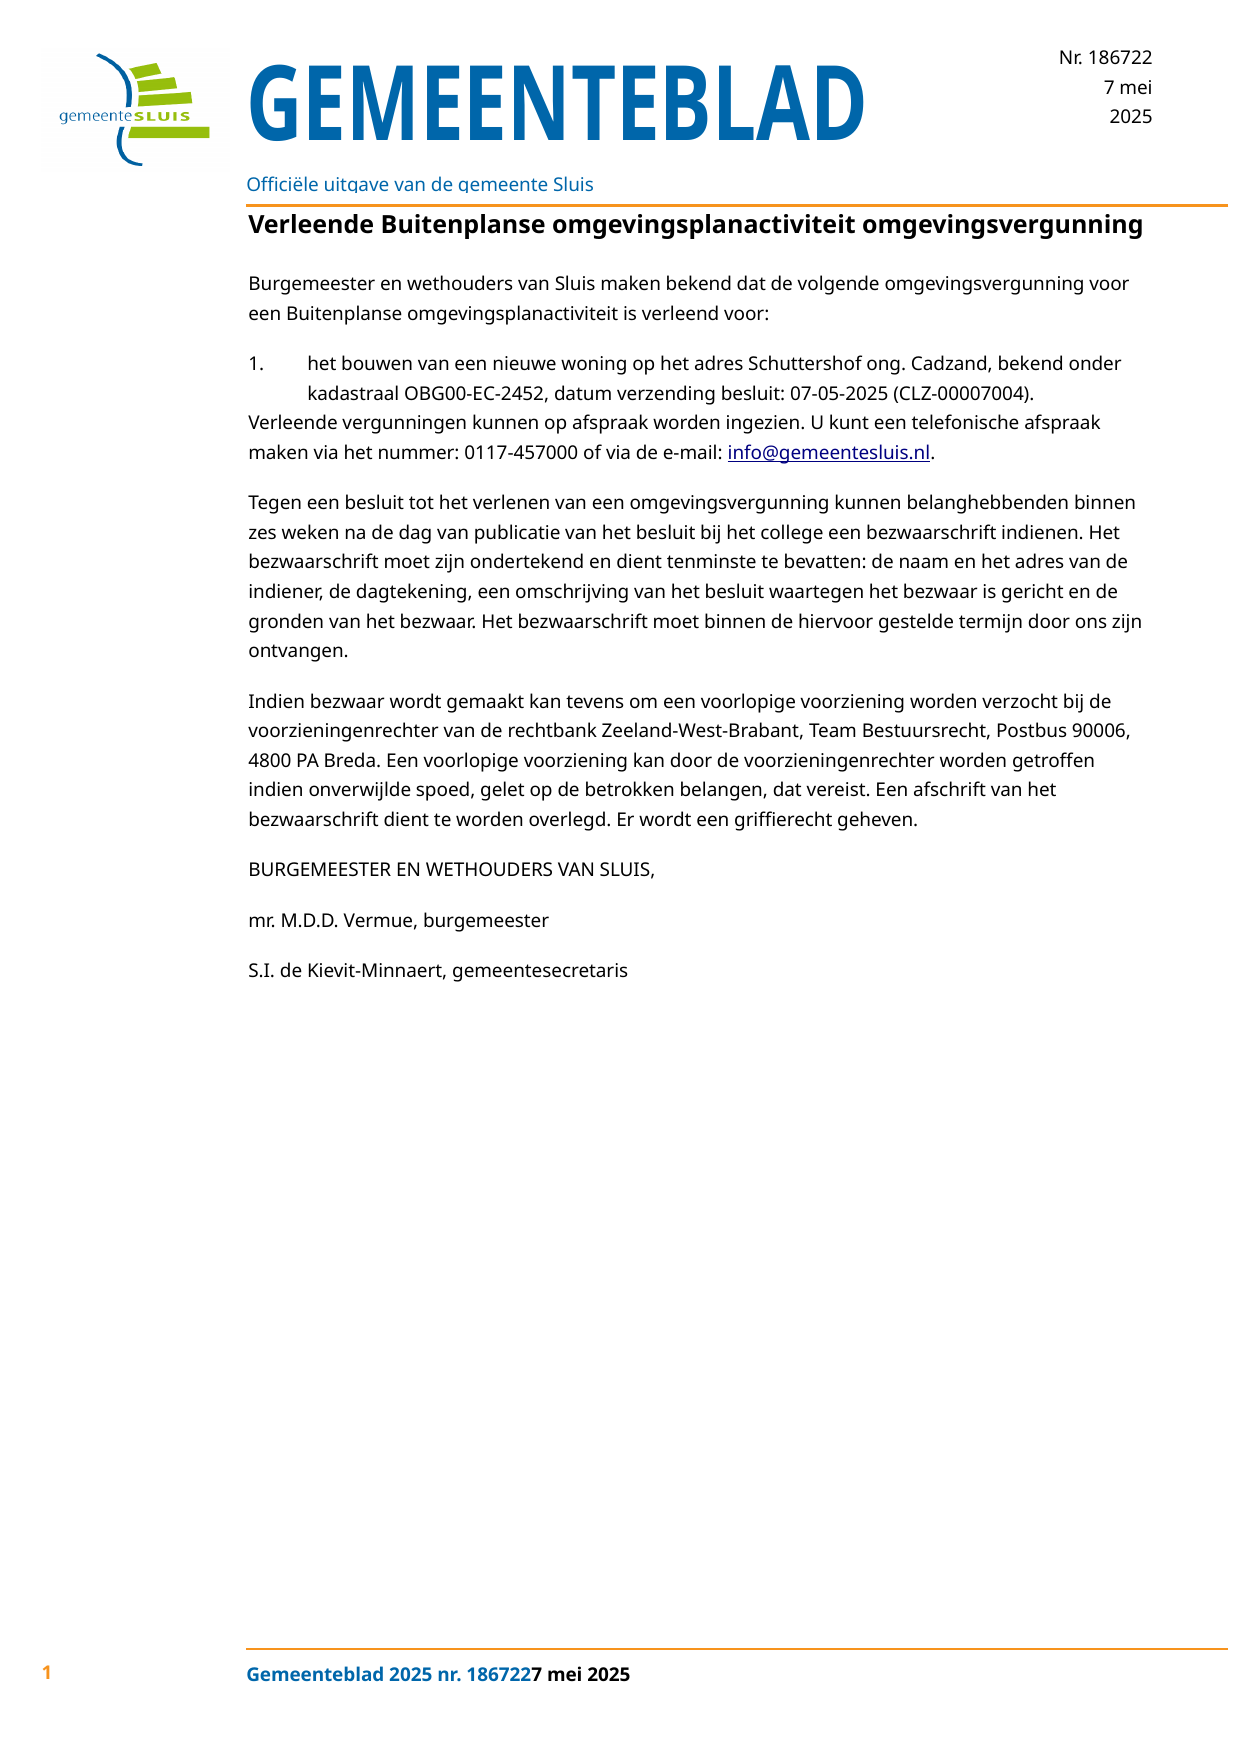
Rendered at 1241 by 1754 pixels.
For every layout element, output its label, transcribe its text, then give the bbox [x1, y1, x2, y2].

text Verleende Buitenplanse omgevingsplanactiviteit omgevingsvergunning [248, 207, 1152, 241]
text Tegen een besluit tot het verlenen van een omgevingsvergunning kunnen belanghebbenden binnen zes weken na de dag van publicatie van het besluit bij het college een bezwaarschrift indienen. Het bezwaarschrift moet zijn ondertekend en dient tenminste te bevatten: de naam en het adres van de indiener, de dagtekening, een omschrijving van het besluit waartegen het bezwaar is gericht en de gronden van het bezwaar. Het bezwaarschrift moet binnen de hiervoor gestelde termijn door ons zijn ontvangen. [248, 489, 1152, 663]
text S.I. de Kievit-Minnaert, gemeentesecretaris [248, 957, 1152, 983]
text Indien bezwaar wordt gemaakt kan tevens om een voorlopige voorziening worden verzocht bij de voorzieningenrechter van de rechtbank Zeeland-West-Brabant, Team Bestuursrecht, Postbus 90006, 4800 PA Breda. Een voorlopige voorziening kan door de voorzieningenrechter worden getroffen indien onverwijlde spoed, gelet op de betrokken belangen, dat vereist. Een afschrift van het bezwaarschrift dient te worden overlegd. Er wordt een griffierecht geheven. [248, 688, 1152, 832]
text Verleende vergunningen kunnen op afspraak worden ingezien. U kunt een telefonische afspraak maken via het nummer: 0117-457000 of via de e-mail: info@gemeentesluis.nl. [248, 409, 1152, 465]
list het bouwen van een nieuwe woning op het adres Schuttershof ong. Cadzand, bekend onder kadastraal OBG00-EC-2452, datum verzending besluit: 07-05-2025 (CLZ-00007004). [248, 350, 1152, 406]
text BURGEMEESTER EN WETHOUDERS VAN SLUIS, [248, 857, 1152, 882]
text mr. M.D.D. Vermue, burgemeester [248, 907, 1152, 933]
picture [41, 47, 231, 172]
text Burgemeester en wethouders van Sluis maken bekend dat de volgende omgevingsvergunning voor een Buitenplanse omgevingsplanactiviteit is verleend voor: [248, 270, 1152, 326]
